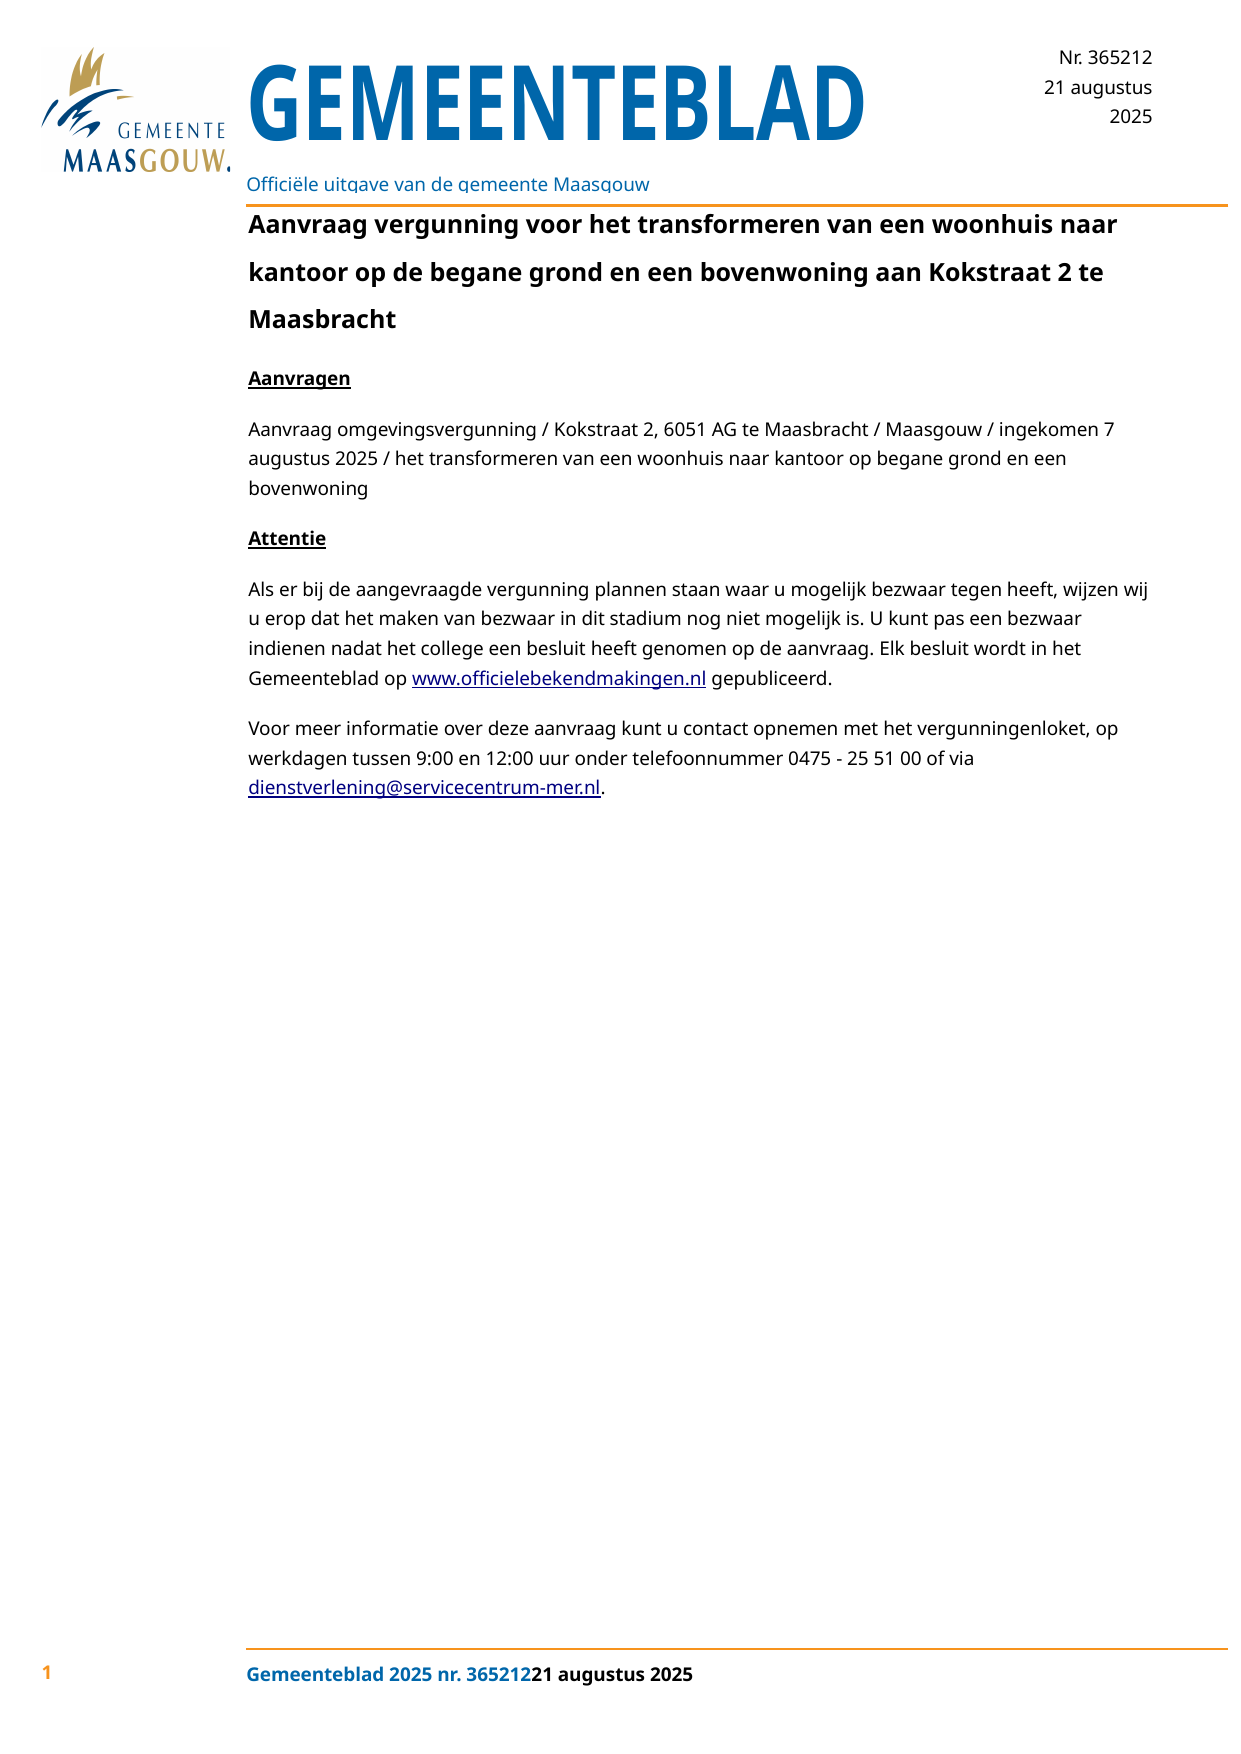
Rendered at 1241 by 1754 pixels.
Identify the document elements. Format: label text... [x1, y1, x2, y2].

picture [41, 47, 231, 172]
text Aanvraag omgevingsvergunning / Kokstraat 2, 6051 AG te Maasbracht / Maasgouw / ingekomen 7 augustus 2025 / het transformeren van een woonhuis naar kantoor op begane grond en een bovenwoning [248, 416, 1152, 501]
text Als er bij de aangevraagde vergunning plannen staan waar u mogelijk bezwaar tegen heeft, wijzen wij u erop dat het maken van bezwaar in dit stadium nog niet mogelijk is. U kunt pas een bezwaar indienen nadat het college een besluit heeft genomen op de aanvraag. Elk besluit wordt in het Gemeenteblad op www.officielebekendmakingen.nl gepubliceerd. [248, 576, 1152, 690]
text Aanvragen [248, 366, 1152, 391]
text Aanvraag vergunning voor het transformeren van een woonhuis naar kantoor op de begane grond en een bovenwoning aan Kokstraat 2 te Maasbracht [248, 207, 1152, 336]
text Attentie [248, 526, 1152, 551]
text Voor meer informatie over deze aanvraag kunt u contact opnemen met het vergunningenloket, op werkdagen tussen 9:00 en 12:00 uur onder telefoonnummer 0475 - 25 51 00 of via dienstverlening@servicecentrum-mer.nl. [248, 715, 1152, 800]
